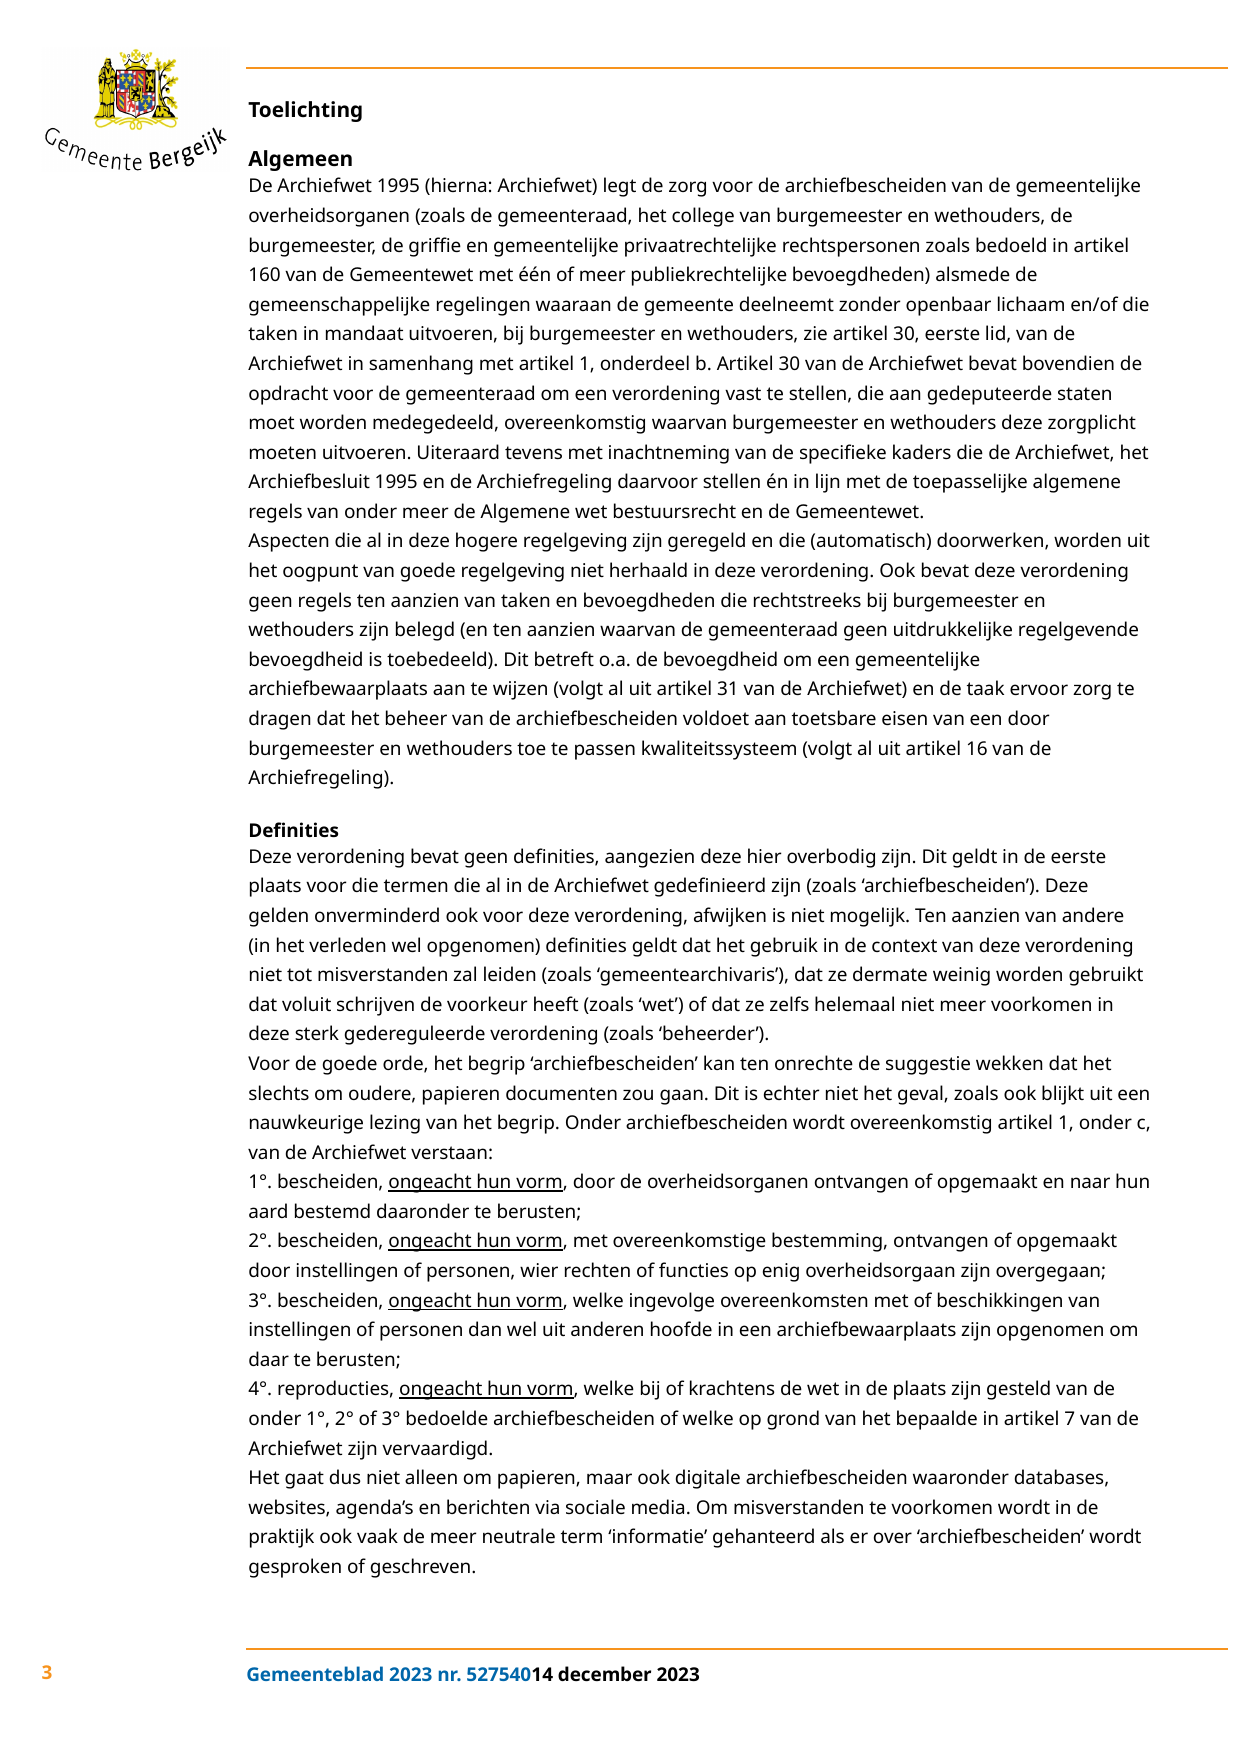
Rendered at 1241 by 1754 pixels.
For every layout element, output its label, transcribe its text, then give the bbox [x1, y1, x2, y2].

text Het gaat dus niet alleen om papieren, maar ook digitale archiefbescheiden waaronder databases, websites, agenda’s en berichten via sociale media. Om misverstanden te voorkomen wordt in de praktijk ook vaak de meer neutrale term ‘informatie’ gehanteerd als er over ‘archiefbescheiden’ wordt gesproken of geschreven. [248, 1464, 1152, 1579]
picture [41, 47, 231, 172]
text Toelichting [248, 95, 1152, 123]
text De Archiefwet 1995 (hierna: Archiefwet) legt de zorg voor de archiefbescheiden van de gemeentelijke overheidsorganen (zoals de gemeenteraad, het college van burgemeester en wethouders, de burgemeester, de griffie en gemeentelijke privaatrechtelijke rechtspersonen zoals bedoeld in artikel 160 van de Gemeentewet met één of meer publiekrechtelijke bevoegdheden) alsmede de gemeenschappelijke regelingen waaraan de gemeente deelneemt zonder openbaar lichaam en/of die taken in mandaat uitvoeren, bij burgemeester en wethouders, zie artikel 30, eerste lid, van de Archiefwet in samenhang met artikel 1, onderdeel b. Artikel 30 van de Archiefwet bevat bovendien de opdracht voor de gemeenteraad om een verordening vast te stellen, die aan gedeputeerde staten moet worden medegedeeld, overeenkomstig waarvan burgemeester en wethouders deze zorgplicht moeten uitvoeren. Uiteraard tevens met inachtneming van de specifieke kaders die de Archiefwet, het Archiefbesluit 1995 en de Archiefregeling daarvoor stellen én in lijn met de toepasselijke algemene regels van onder meer de Algemene wet bestuursrecht en de Gemeentewet. [248, 173, 1152, 524]
text Voor de goede orde, het begrip ‘archiefbescheiden’ kan ten onrechte de suggestie wekken dat het slechts om oudere, papieren documenten zou gaan. Dit is echter niet het geval, zoals ook blijkt uit een nauwkeurige lezing van het begrip. Onder archiefbescheiden wordt overeenkomstig artikel 1, onder c, van de Archiefwet verstaan: [248, 1050, 1152, 1165]
text Aspecten die al in deze hogere regelgeving zijn geregeld en die (automatisch) doorwerken, worden uit het oogpunt van goede regelgeving niet herhaald in deze verordening. Ook bevat deze verordening geen regels ten aanzien van taken en bevoegdheden die rechtstreeks bij burgemeester en wethouders zijn belegd (en ten aanzien waarvan de gemeenteraad geen uitdrukkelijke regelgevende bevoegdheid is toebedeeld). Dit betreft o.a. de bevoegdheid om een gemeentelijke archiefbewaarplaats aan te wijzen (volgt al uit artikel 31 van de Archiefwet) en de taak ervoor zorg te dragen dat het beheer van de archiefbescheiden voldoet aan toetsbare eisen van een door burgemeester en wethouders toe te passen kwaliteitssysteem (volgt al uit artikel 16 van de Archiefregeling). [248, 528, 1152, 790]
text Algemeen [248, 144, 1152, 173]
text 3°. bescheiden, ongeacht hun vorm, welke ingevolge overeenkomsten met of beschikkingen van instellingen of personen dan wel uit anderen hoofde in een archiefbewaarplaats zijn opgenomen om daar te berusten; [248, 1287, 1152, 1372]
text Definities [248, 815, 1152, 843]
text 1°. bescheiden, ongeacht hun vorm, door de overheidsorganen ontvangen of opgemaakt en naar hun aard bestemd daaronder te berusten; [248, 1168, 1152, 1224]
text 2°. bescheiden, ongeacht hun vorm, met overeenkomstige bestemming, ontvangen of opgemaakt door instellingen of personen, wier rechten of functies op enig overheidsorgaan zijn overgegaan; [248, 1228, 1152, 1283]
text 4°. reproducties, ongeacht hun vorm, welke bij of krachtens de wet in de plaats zijn gesteld van de onder 1°, 2° of 3° bedoelde archiefbescheiden of welke op grond van het bepaalde in artikel 7 van de Archiefwet zijn vervaardigd. [248, 1376, 1152, 1461]
text Deze verordening bevat geen definities, aangezien deze hier overbodig zijn. Dit geldt in de eerste plaats voor die termen die al in de Archiefwet gedefinieerd zijn (zoals ‘archiefbescheiden’). Deze gelden onverminderd ook voor deze verordening, afwijken is niet mogelijk. Ten aanzien van andere (in het verleden wel opgenomen) definities geldt dat het gebruik in de context van deze verordening niet tot misverstanden zal leiden (zoals ‘gemeentearchivaris’), dat ze dermate weinig worden gebruikt dat voluit schrijven de voorkeur heeft (zoals ‘wet’) of dat ze zelfs helemaal niet meer voorkomen in deze sterk gedereguleerde verordening (zoals ‘beheerder’). [248, 843, 1152, 1046]
